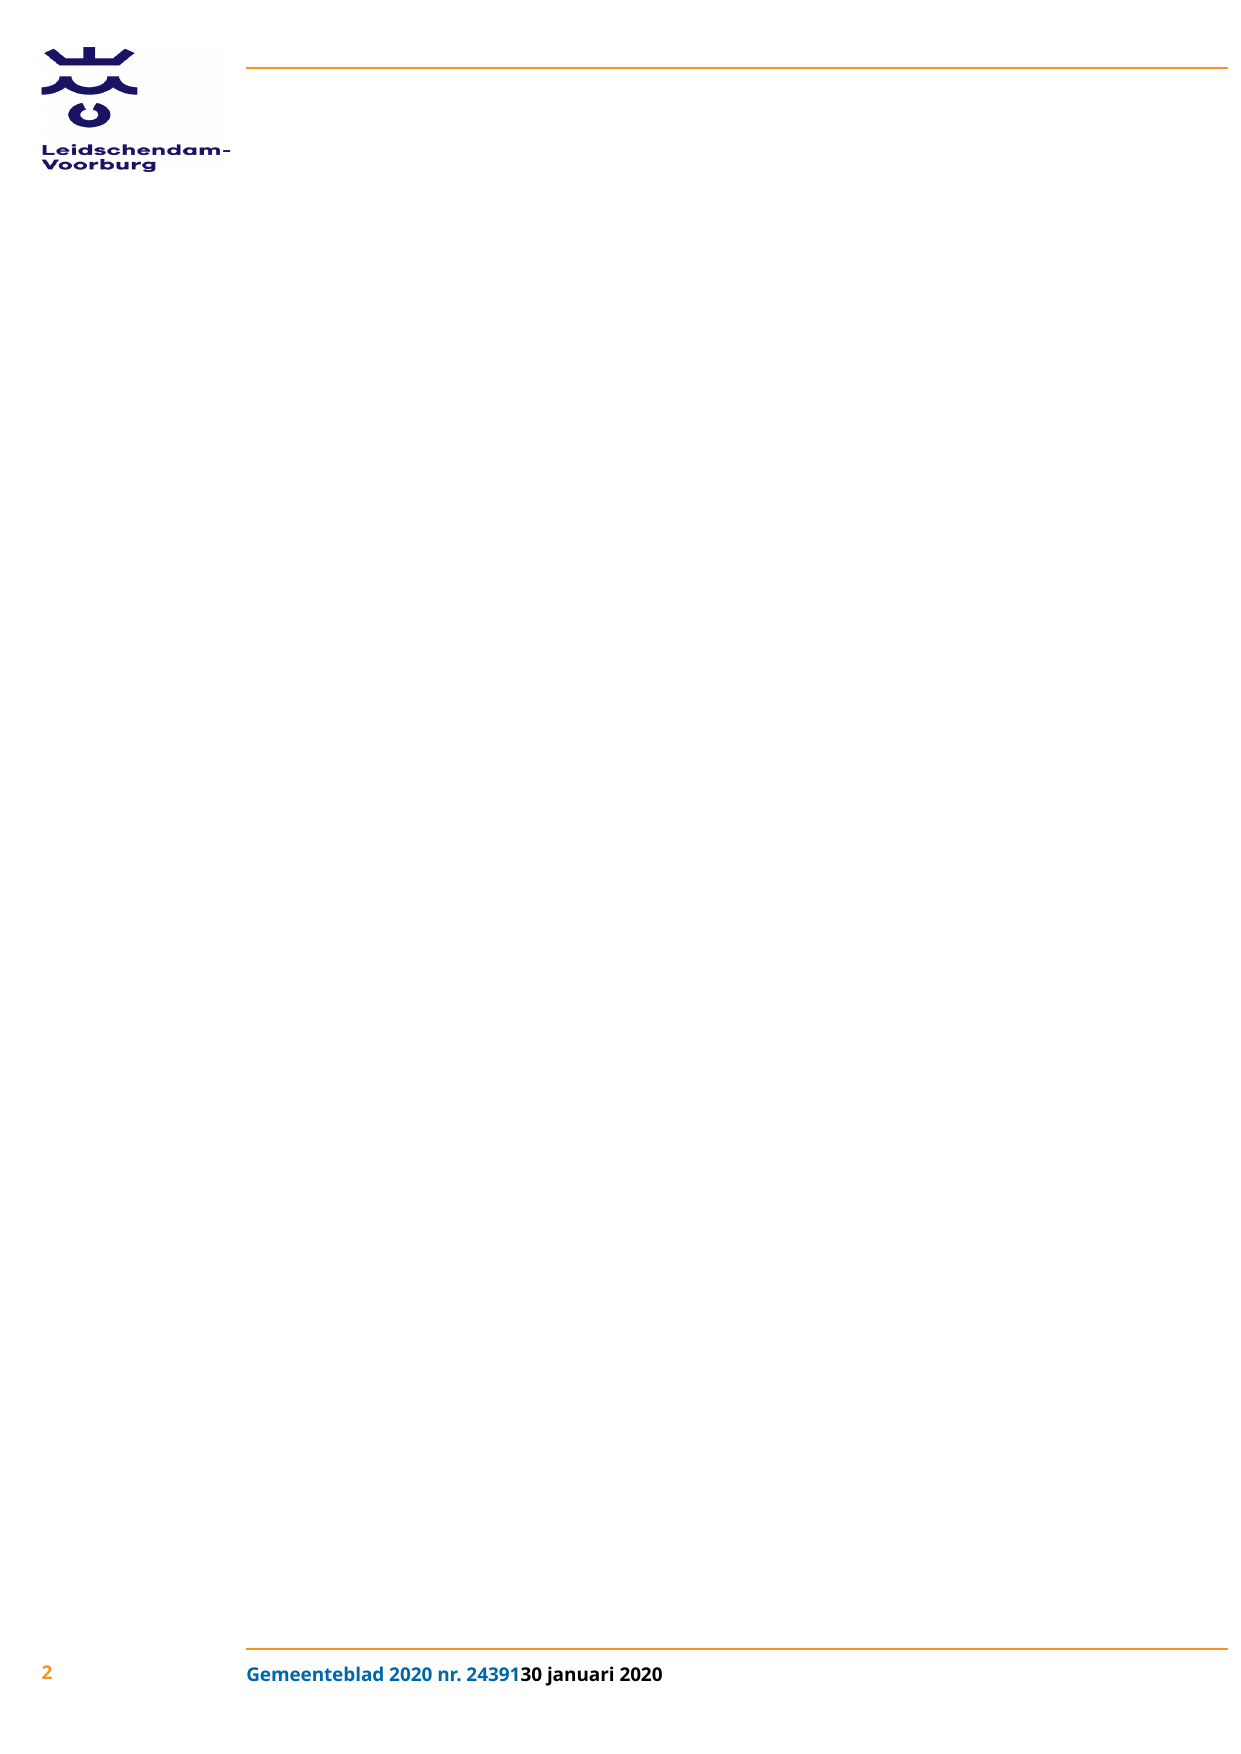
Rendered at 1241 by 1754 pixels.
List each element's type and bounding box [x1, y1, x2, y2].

picture [41, 47, 231, 172]
